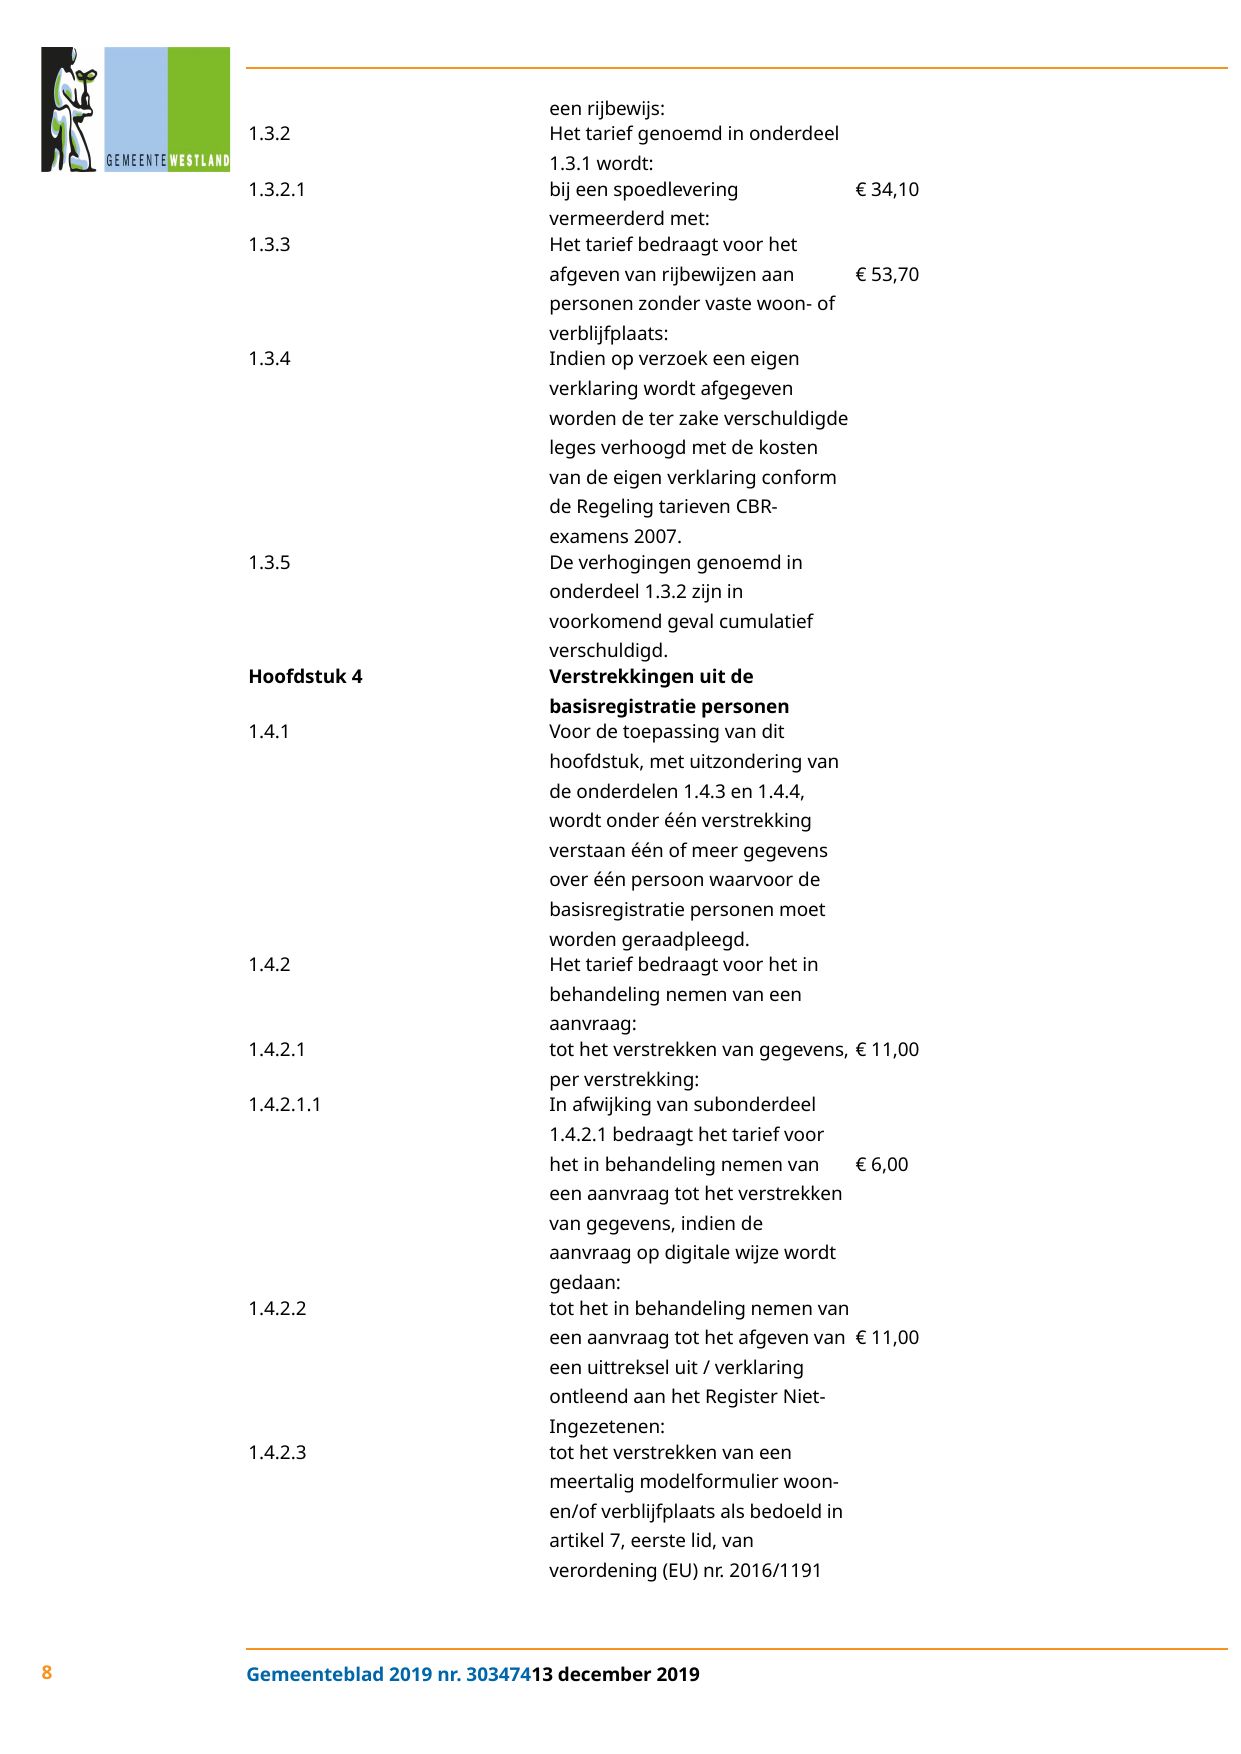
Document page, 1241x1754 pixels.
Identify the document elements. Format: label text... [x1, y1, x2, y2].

table_cell Voor de toepassing van dit hoofdstuk, met uitzondering van de onderdelen 1.4.3 en 1.4.4, wordt onder één verstrekking verstaan één of meer gegevens over één persoon waarvoor de basisregistratie personen moet worden geraadpleegd. [549, 719, 850, 951]
table_cell Het tarief bedraagt voor het afgeven van rijbewijzen aan personen zonder vaste woon- of verblijfplaats: [549, 231, 850, 346]
table_cell bij een spoedlevering vermeerderd met: [549, 176, 850, 231]
table_cell 1.3.4 [248, 346, 549, 549]
table_cell De verhogingen genoemd in onderdeel 1.3.2 zijn in voorkomend geval cumulatief verschuldigd. [549, 549, 850, 663]
table_cell 1.3.2 [248, 121, 549, 176]
table_cell Het tarief bedraagt voor het in behandeling nemen van een aanvraag: [549, 951, 850, 1036]
table_cell Hoofdstuk 4 [248, 663, 549, 719]
table_cell tot het verstrekken van een meertalig modelformulier woon- en/of verblijfplaats als bedoeld in artikel 7, eerste lid, van verordening (EU) nr. 2016/1191 [549, 1439, 850, 1583]
table_cell [850, 1439, 1152, 1583]
table_cell € 11,00 [850, 1036, 1152, 1092]
table_cell € 6,00 [850, 1092, 1152, 1295]
table_cell 1.4.1 [248, 719, 549, 951]
table_cell [850, 121, 1152, 176]
table_cell tot het verstrekken van gegevens, per verstrekking: [549, 1036, 850, 1092]
table_cell In afwijking van subonderdeel 1.4.2.1 bedraagt het tarief voor het in behandeling nemen van een aanvraag tot het verstrekken van gegevens, indien de aanvraag op digitale wijze wordt gedaan: [549, 1092, 850, 1295]
table_cell [850, 346, 1152, 549]
table_cell [850, 549, 1152, 663]
table_cell 1.4.2.3 [248, 1439, 549, 1583]
table_cell € 34,10 [850, 176, 1152, 231]
picture [41, 47, 231, 172]
table_cell [850, 719, 1152, 951]
table_cell 1.3.3 [248, 231, 549, 346]
table_cell [248, 95, 549, 121]
table_cell [850, 951, 1152, 1036]
table_cell tot het in behandeling nemen van een aanvraag tot het afgeven van een uittreksel uit / verklaring ontleend aan het Register Niet-Ingezetenen: [549, 1295, 850, 1439]
table_cell [850, 663, 1152, 719]
table_cell 1.3.2.1 [248, 176, 549, 231]
table_cell Het tarief genoemd in onderdeel 1.3.1 wordt: [549, 121, 850, 176]
table_cell Indien op verzoek een eigen verklaring wordt afgegeven worden de ter zake verschuldigde leges verhoogd met de kosten van de eigen verklaring conform de Regeling tarieven CBR-examens 2007. [549, 346, 850, 549]
table_cell 1.4.2.2 [248, 1295, 549, 1439]
table_cell € 11,00 [850, 1295, 1152, 1439]
table_cell 1.4.2.1 [248, 1036, 549, 1092]
table_cell 1.4.2.1.1 [248, 1092, 549, 1295]
table_cell € 53,70 [850, 231, 1152, 346]
table_cell een rijbewijs: [549, 95, 850, 121]
table_cell 1.3.5 [248, 549, 549, 663]
table_cell 1.4.2 [248, 951, 549, 1036]
table_cell Verstrekkingen uit de basisregistratie personen [549, 663, 850, 719]
table_cell [850, 95, 1152, 121]
